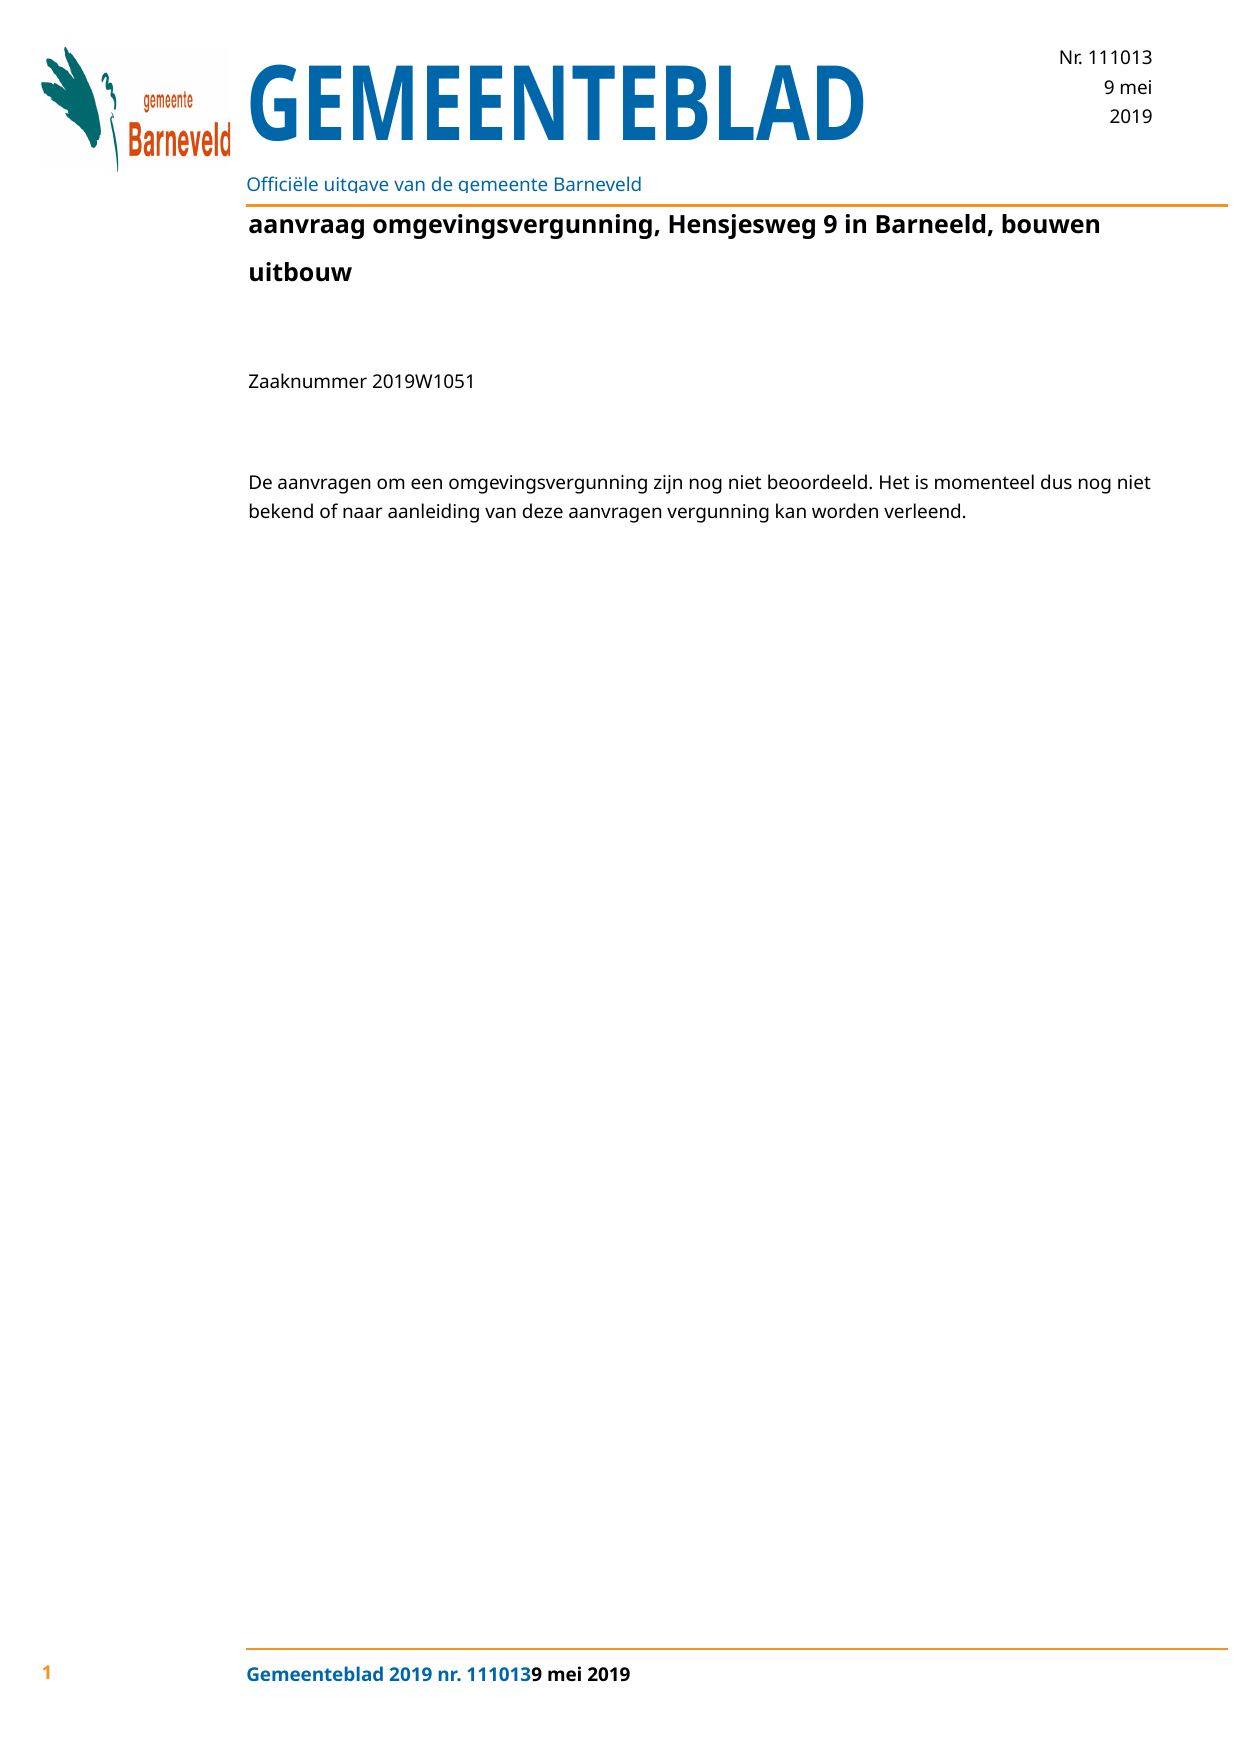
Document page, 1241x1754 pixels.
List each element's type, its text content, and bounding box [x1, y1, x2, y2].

picture [41, 47, 231, 172]
text Zaaknummer 2019W1051 [248, 368, 1152, 394]
text aanvraag omgevingsvergunning, Hensjesweg 9 in Barneeld, bouwen uitbouw [248, 207, 1152, 288]
text De aanvragen om een omgevingsvergunning zijn nog niet beoordeeld. Het is momenteel dus nog niet bekend of naar aanleiding van deze aanvragen vergunning kan worden verleend. [248, 469, 1152, 524]
